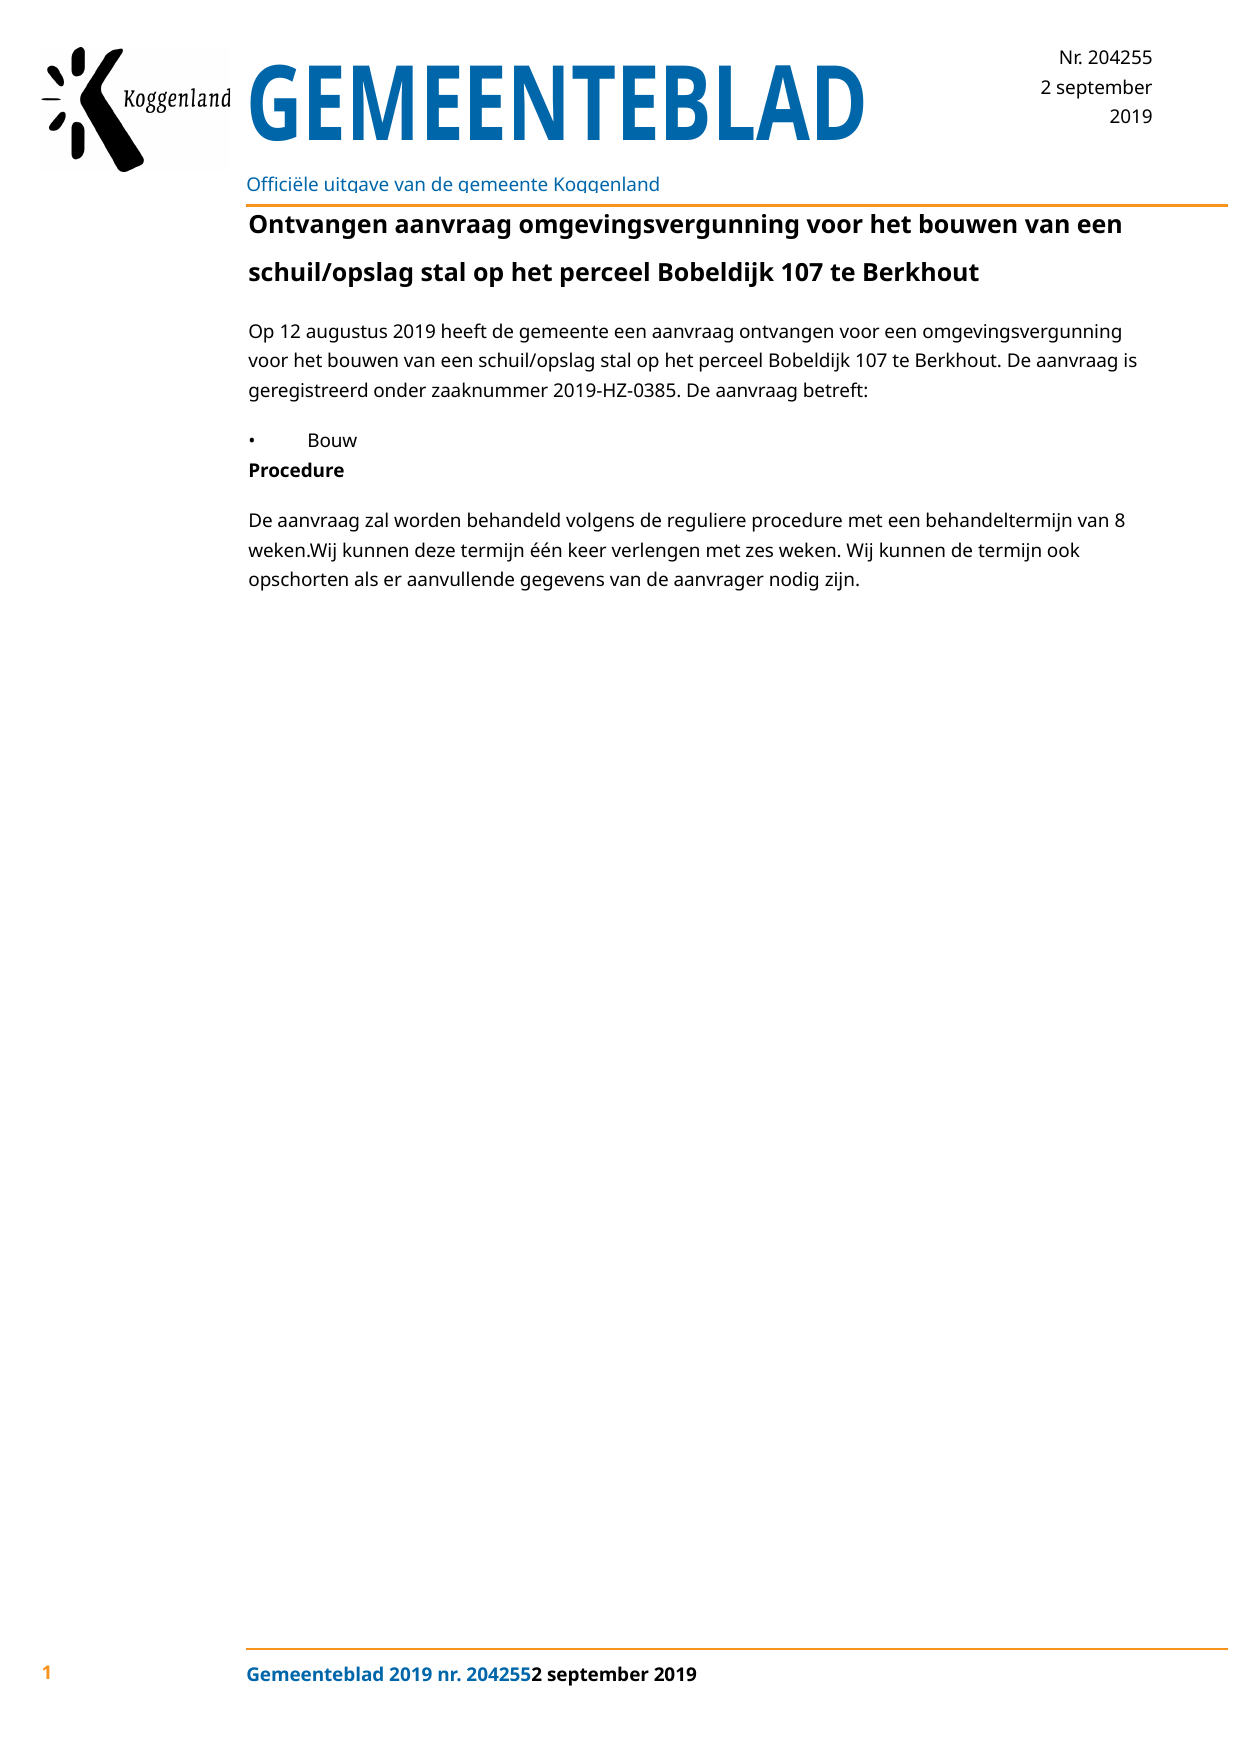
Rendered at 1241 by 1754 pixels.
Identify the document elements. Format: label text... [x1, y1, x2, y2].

list Bouw [248, 427, 1152, 453]
text Procedure [248, 457, 1152, 483]
picture [41, 47, 231, 172]
text De aanvraag zal worden behandeld volgens de reguliere procedure met een behandeltermijn van 8 weken.Wij kunnen deze termijn één keer verlengen met zes weken. Wij kunnen de termijn ook opschorten als er aanvullende gegevens van de aanvrager nodig zijn. [248, 507, 1152, 592]
text Op 12 augustus 2019 heeft de gemeente een aanvraag ontvangen voor een omgevingsvergunning voor het bouwen van een schuil/opslag stal op het perceel Bobeldijk 107 te Berkhout. De aanvraag is geregistreerd onder zaaknummer 2019-HZ-0385. De aanvraag betreft: [248, 318, 1152, 403]
text Ontvangen aanvraag omgevingsvergunning voor het bouwen van een schuil/opslag stal op het perceel Bobeldijk 107 te Berkhout [248, 207, 1152, 288]
